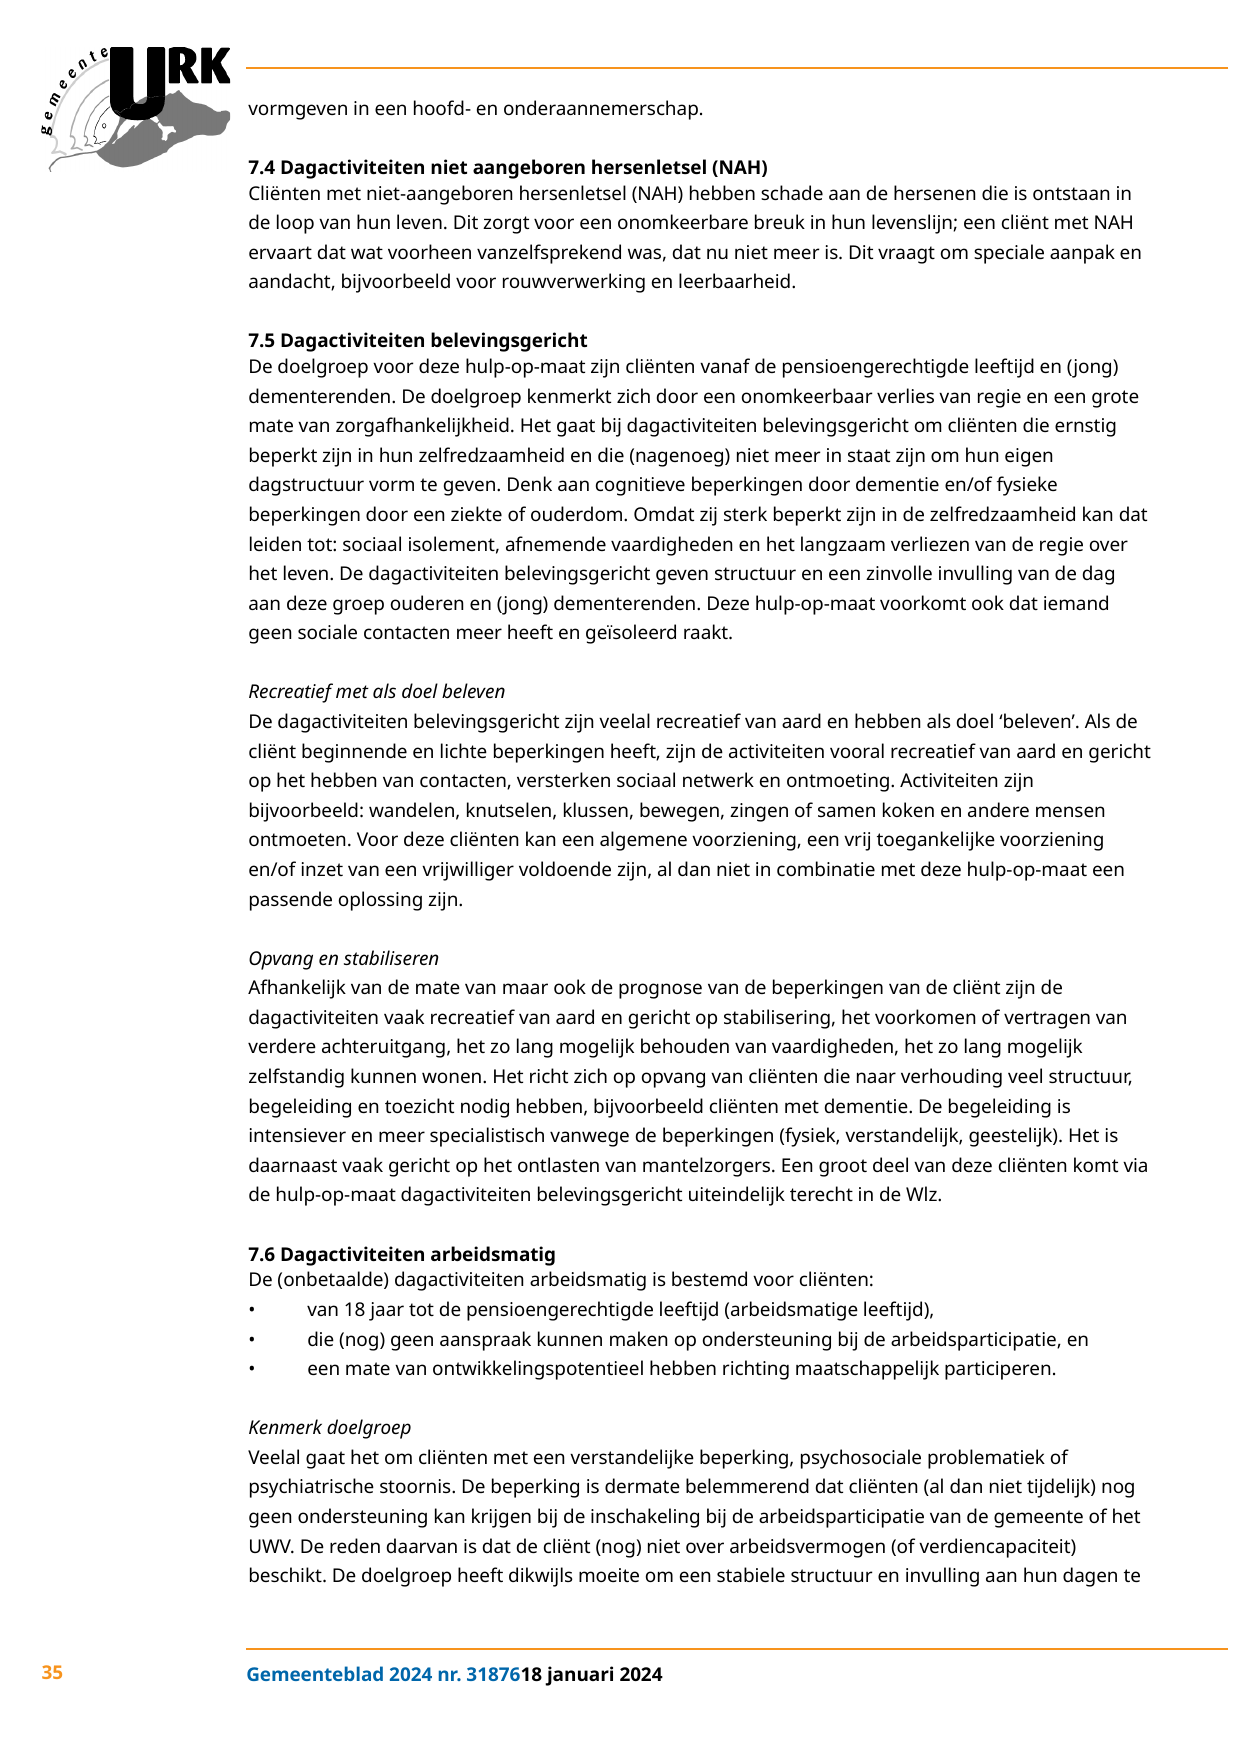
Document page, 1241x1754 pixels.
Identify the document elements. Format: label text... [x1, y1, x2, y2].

text 7.5 Dagactiviteiten belevingsgericht [248, 328, 1152, 353]
list een mate van ontwikkelingspotentieel hebben richting maatschappelijk participeren. [248, 1355, 1152, 1381]
text Recreatief met als doel beleven [248, 679, 1152, 704]
text De dagactiviteiten belevingsgericht zijn veelal recreatief van aard en hebben als doel ‘beleven’. Als de cliënt beginnende en lichte beperkingen heeft, zijn de activiteiten vooral recreatief van aard en gericht op het hebben van contacten, versterken sociaal netwerk en ontmoeting. Activiteiten zijn bijvoorbeeld: wandelen, knutselen, klussen, bewegen, zingen of samen koken en andere mensen ontmoeten. Voor deze cliënten kan een algemene voorziening, een vrij toegankelijke voorziening en/of inzet van een vrijwilliger voldoende zijn, al dan niet in combinatie met deze hulp-op-maat een passende oplossing zijn. [248, 708, 1152, 912]
text Afhankelijk van de mate van maar ook de prognose van de beperkingen van de cliënt zijn de dagactiviteiten vaak recreatief van aard en gericht op stabilisering, het voorkomen of vertragen van verdere achteruitgang, het zo lang mogelijk behouden van vaardigheden, het zo lang mogelijk zelfstandig kunnen wonen. Het richt zich op opvang van cliënten die naar verhouding veel structuur, begeleiding en toezicht nodig hebben, bijvoorbeeld cliënten met dementie. De begeleiding is intensiever en meer specialistisch vanwege de beperkingen (fysiek, verstandelijk, geestelijk). Het is daarnaast vaak gericht op het ontlasten van mantelzorgers. Een groot deel van deze cliënten komt via de hulp-op-maat dagactiviteiten belevingsgericht uiteindelijk terecht in de Wlz. [248, 974, 1152, 1207]
list die (nog) geen aanspraak kunnen maken op ondersteuning bij de arbeidsparticipatie, en [248, 1326, 1152, 1351]
text Cliënten met niet-aangeboren hersenletsel (NAH) hebben schade aan de hersenen die is ontstaan in de loop van hun leven. Dit zorgt voor een onomkeerbare breuk in hun levenslijn; een cliënt met NAH ervaart dat wat voorheen vanzelfsprekend was, dat nu niet meer is. Dit vraagt om speciale aanpak en aandacht, bijvoorbeeld voor rouwverwerking en leerbaarheid. [248, 180, 1152, 294]
text De (onbetaalde) dagactiviteiten arbeidsmatig is bestemd voor cliënten: [248, 1267, 1152, 1292]
text 7.4 Dagactiviteiten niet aangeboren hersenletsel (NAH) [248, 154, 1152, 180]
text vormgeven in een hoofd- en onderaannemerschap. [248, 95, 1152, 121]
picture [41, 47, 231, 172]
text De doelgroep voor deze hulp-op-maat zijn cliënten vanaf de pensioengerechtigde leeftijd en (jong) dementerenden. De doelgroep kenmerkt zich door een onomkeerbaar verlies van regie en een grote mate van zorgafhankelijkheid. Het gaat bij dagactiviteiten belevingsgericht om cliënten die ernstig beperkt zijn in hun zelfredzaamheid en die (nagenoeg) niet meer in staat zijn om hun eigen dagstructuur vorm te geven. Denk aan cognitieve beperkingen door dementie en/of fysieke beperkingen door een ziekte of ouderdom. Omdat zij sterk beperkt zijn in de zelfredzaamheid kan dat leiden tot: sociaal isolement, afnemende vaardigheden en het langzaam verliezen van de regie over het leven. De dagactiviteiten belevingsgericht geven structuur en een zinvolle invulling van de dag aan deze groep ouderen en (jong) dementerenden. Deze hulp-op-maat voorkomt ook dat iemand geen sociale contacten meer heeft en geïsoleerd raakt. [248, 353, 1152, 645]
text 7.6 Dagactiviteiten arbeidsmatig [248, 1241, 1152, 1267]
list van 18 jaar tot de pensioengerechtigde leeftijd (arbeidsmatige leeftijd), [248, 1296, 1152, 1322]
text Opvang en stabiliseren [248, 945, 1152, 971]
text Kenmerk doelgroep [248, 1414, 1152, 1440]
text Veelal gaat het om cliënten met een verstandelijke beperking, psychosociale problematiek of psychiatrische stoornis. De beperking is dermate belemmerend dat cliënten (al dan niet tijdelijk) nog geen ondersteuning kan krijgen bij de inschakeling bij de arbeidsparticipatie van de gemeente of het UWV. De reden daarvan is dat de cliënt (nog) niet over arbeidsvermogen (of verdiencapaciteit) beschikt. De doelgroep heeft dikwijls moeite om een stabiele structuur en invulling aan hun dagen te [248, 1444, 1152, 1588]
